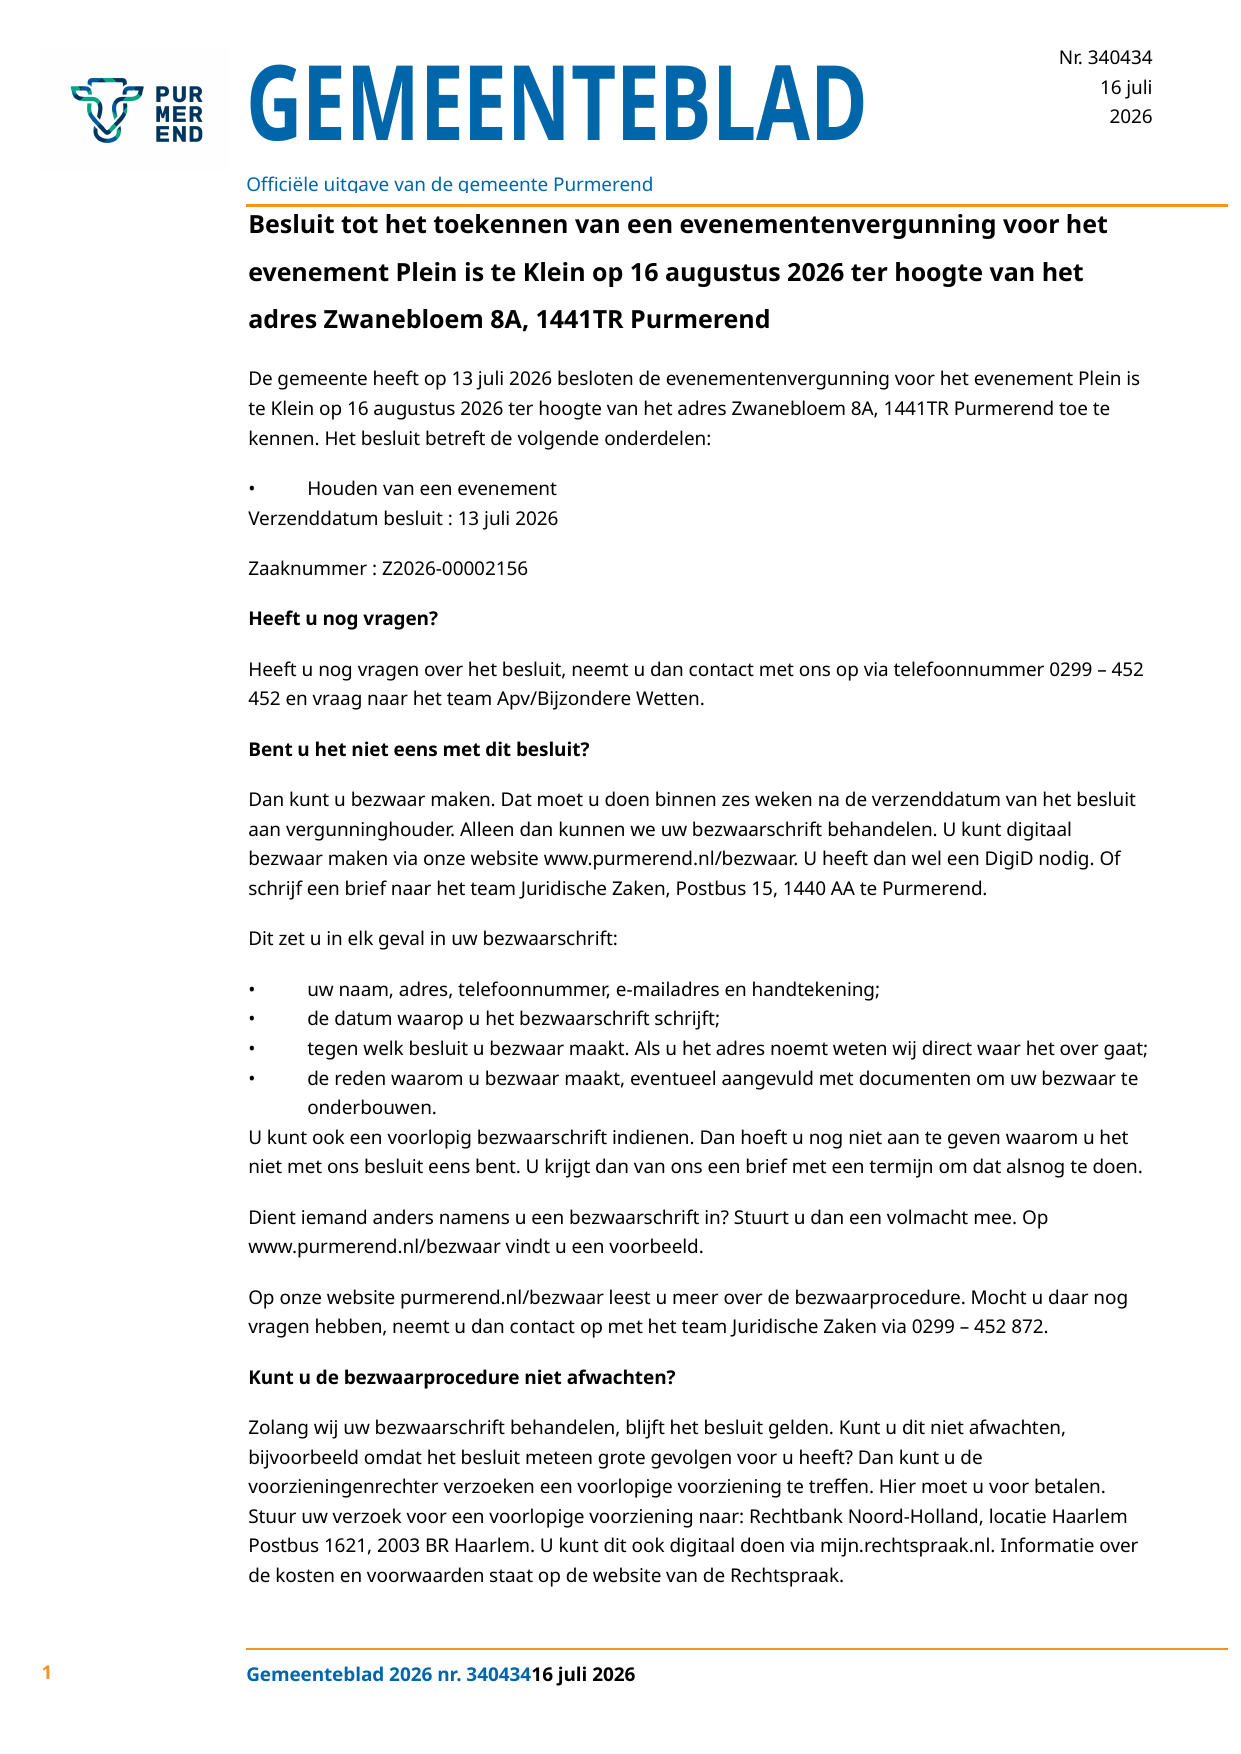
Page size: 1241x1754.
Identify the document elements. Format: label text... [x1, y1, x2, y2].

text Dit zet u in elk geval in uw bezwaarschrift: [248, 926, 1152, 951]
list de reden waarom u bezwaar maakt, eventueel aangevuld met documenten om uw bezwaar te onderbouwen. [248, 1065, 1152, 1120]
list tegen welk besluit u bezwaar maakt. Als u het adres noemt weten wij direct waar het over gaat; [248, 1035, 1152, 1061]
text Op onze website purmerend.nl/bezwaar leest u meer over de bezwaarprocedure. Mocht u daar nog vragen hebben, neemt u dan contact op met het team Juridische Zaken via 0299 – 452 872. [248, 1284, 1152, 1339]
text Zaaknummer : Z2026-00002156 [248, 555, 1152, 581]
text Kunt u de bezwaarprocedure niet afwachten? [248, 1364, 1152, 1389]
text Heeft u nog vragen? [248, 606, 1152, 631]
text U kunt ook een voorlopig bezwaarschrift indienen. Dan hoeft u nog niet aan te geven waarom u het niet met ons besluit eens bent. U krijgt dan van ons een brief met een termijn om dat alsnog te doen. [248, 1124, 1152, 1179]
text Dan kunt u bezwaar maken. Dat moet u doen binnen zes weken na de verzenddatum van het besluit aan vergunninghouder. Alleen dan kunnen we uw bezwaarschrift behandelen. U kunt digitaal bezwaar maken via onze website www.purmerend.nl/bezwaar. U heeft dan wel een DigiD nodig. Of schrijf een brief naar het team Juridische Zaken, Postbus 15, 1440 AA te Purmerend. [248, 786, 1152, 901]
text Heeft u nog vragen over het besluit, neemt u dan contact met ons op via telefoonnummer 0299 – 452 452 en vraag naar het team Apv/Bijzondere Wetten. [248, 656, 1152, 711]
text Dient iemand anders namens u een bezwaarschrift in? Stuurt u dan een volmacht mee. Op www.purmerend.nl/bezwaar vindt u een voorbeeld. [248, 1204, 1152, 1259]
list Houden van een evenement [248, 475, 1152, 501]
list de datum waarop u het bezwaarschrift schrijft; [248, 1006, 1152, 1031]
list uw naam, adres, telefoonnummer, e-mailadres en handtekening; [248, 976, 1152, 1002]
text Besluit tot het toekennen van een evenementenvergunning voor het evenement Plein is te Klein op 16 augustus 2026 ter hoogte van het adres Zwanebloem 8A, 1441TR Purmerend [248, 207, 1152, 336]
text De gemeente heeft op 13 juli 2026 besloten de evenementenvergunning voor het evenement Plein is te Klein op 16 augustus 2026 ter hoogte van het adres Zwanebloem 8A, 1441TR Purmerend toe te kennen. Het besluit betreft de volgende onderdelen: [248, 366, 1152, 450]
text Verzenddatum besluit : 13 juli 2026 [248, 505, 1152, 530]
text Zolang wij uw bezwaarschrift behandelen, blijft het besluit gelden. Kunt u dit niet afwachten, bijvoorbeeld omdat het besluit meteen grote gevolgen voor u heeft? Dan kunt u de voorzieningenrechter verzoeken een voorlopige voorziening te treffen. Hier moet u voor betalen. Stuur uw verzoek voor een voorlopige voorziening naar: Rechtbank Noord-Holland, locatie Haarlem Postbus 1621, 2003 BR Haarlem. U kunt dit ook digitaal doen via mijn.rechtspraak.nl. Informatie over de kosten en voorwaarden staat op de website van de Rechtspraak. [248, 1414, 1152, 1588]
picture [41, 47, 231, 172]
text Bent u het niet eens met dit besluit? [248, 736, 1152, 762]
